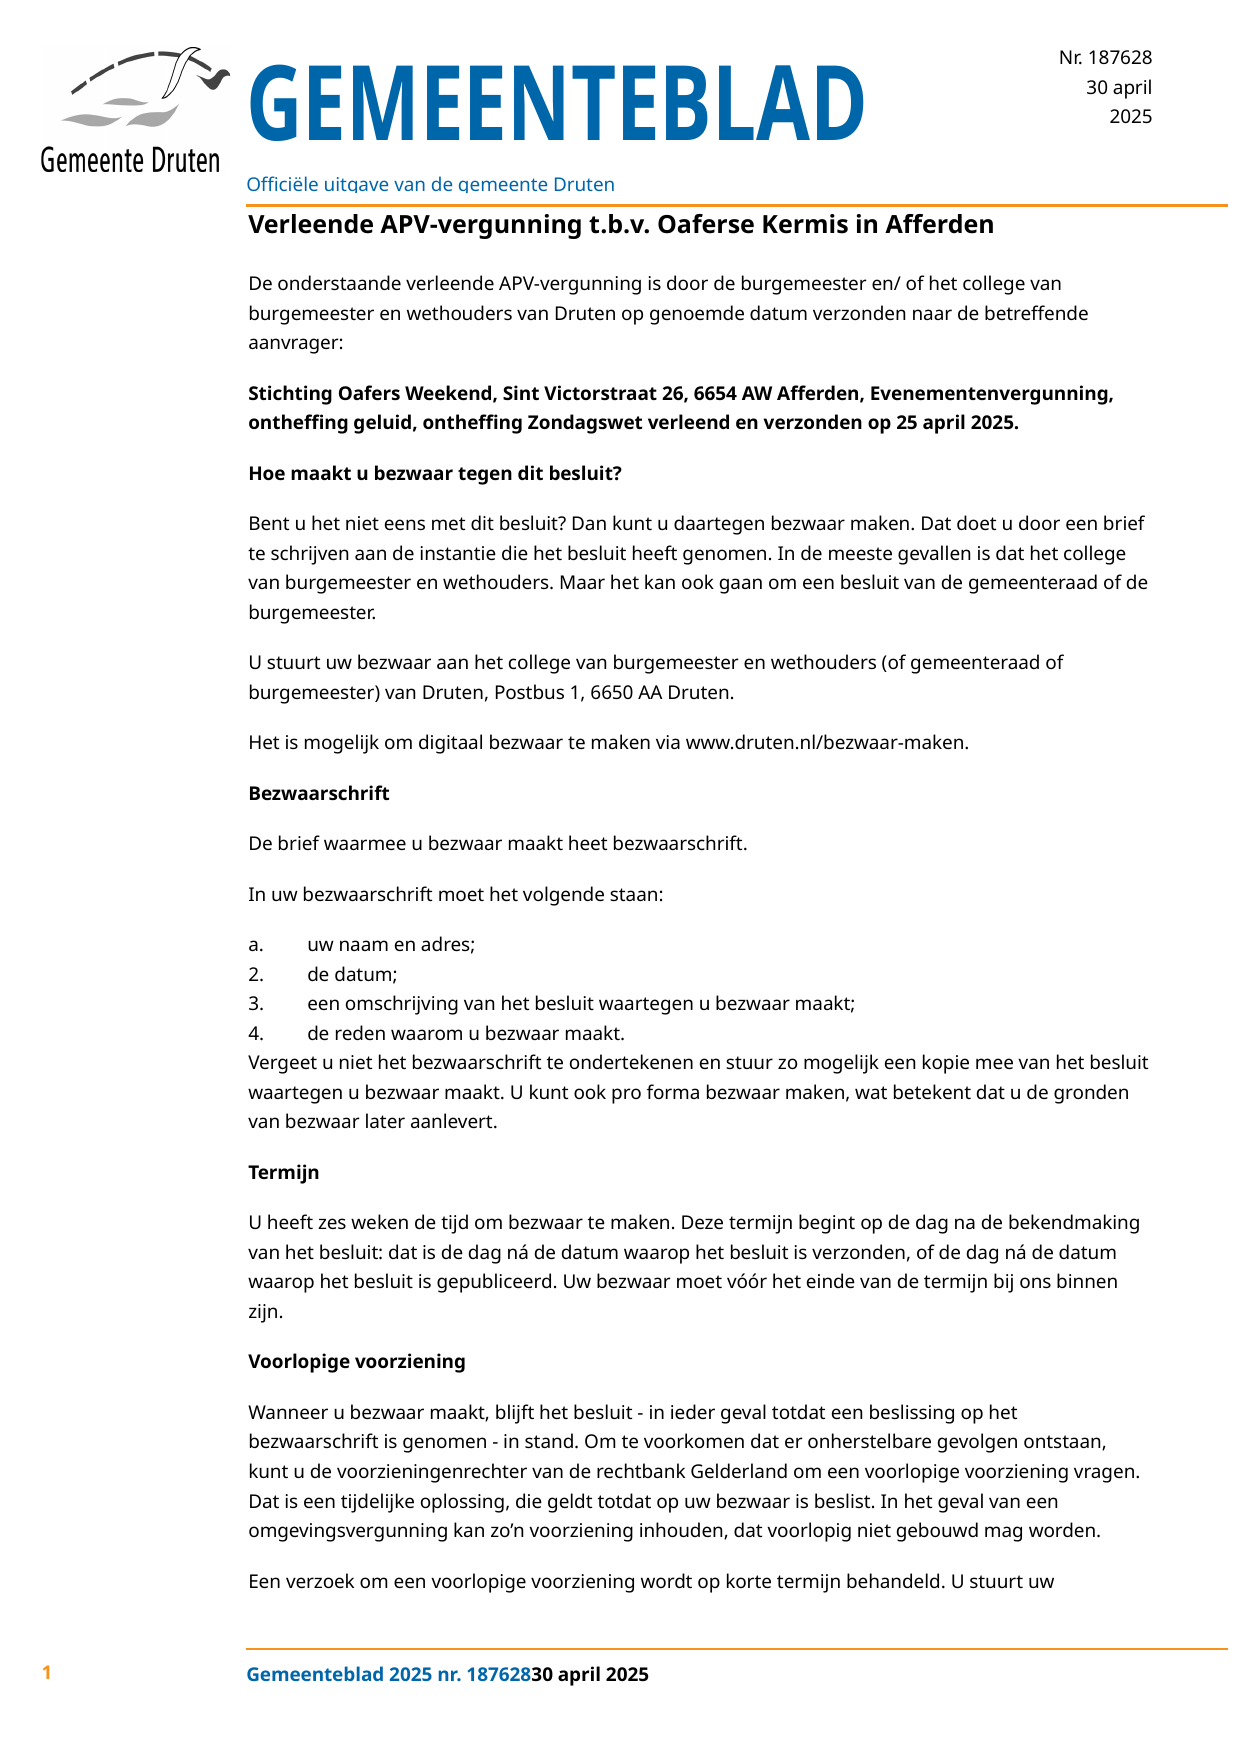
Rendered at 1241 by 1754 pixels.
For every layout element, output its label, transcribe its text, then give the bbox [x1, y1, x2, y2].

text Bezwaarschrift [248, 780, 1152, 806]
text U heeft zes weken de tijd om bezwaar te maken. Deze termijn begint op de dag na de bekendmaking van het besluit: dat is de dag ná de datum waarop het besluit is verzonden, of de dag ná de datum waarop het besluit is gepubliceerd. Uw bezwaar moet vóór het einde van de termijn bij ons binnen zijn. [248, 1209, 1152, 1324]
text Voorlopige voorziening [248, 1349, 1152, 1374]
text De brief waarmee u bezwaar maakt heet bezwaarschrift. [248, 830, 1152, 856]
text Stichting Oafers Weekend, Sint Victorstraat 26, 6654 AW Afferden, Evenementenvergunning, ontheffing geluid, ontheffing Zondagswet verleend en verzonden op 25 april 2025. [248, 380, 1152, 435]
text U stuurt uw bezwaar aan het college van burgemeester en wethouders (of gemeenteraad of burgemeester) van Druten, Postbus 1, 6650 AA Druten. [248, 649, 1152, 705]
picture [41, 47, 231, 172]
text Wanneer u bezwaar maakt, blijft het besluit - in ieder geval totdat een beslissing op het bezwaarschrift is genomen - in stand. Om te voorkomen dat er onherstelbare gevolgen ontstaan, kunt u de voorzieningenrechter van de rechtbank Gelderland om een voorlopige voorziening vragen. Dat is een tijdelijke oplossing, die geldt totdat op uw bezwaar is beslist. In het geval van een omgevingsvergunning kan zo’n voorziening inhouden, dat voorlopig niet gebouwd mag worden. [248, 1399, 1152, 1543]
text In uw bezwaarschrift moet het volgende staan: [248, 881, 1152, 906]
text Vergeet u niet het bezwaarschrift te ondertekenen en stuur zo mogelijk een kopie mee van het besluit waartegen u bezwaar maakt. U kunt ook pro forma bezwaar maken, wat betekent dat u de gronden van bezwaar later aanlevert. [248, 1049, 1152, 1134]
text Het is mogelijk om digitaal bezwaar te maken via www.druten.nl/bezwaar-maken. [248, 729, 1152, 755]
text Bent u het niet eens met dit besluit? Dan kunt u daartegen bezwaar maken. Dat doet u door een brief te schrijven aan de instantie die het besluit heeft genomen. In de meeste gevallen is dat het college van burgemeester en wethouders. Maar het kan ook gaan om een besluit van de gemeenteraad of de burgemeester. [248, 510, 1152, 625]
list een omschrijving van het besluit waartegen u bezwaar maakt; [248, 990, 1152, 1016]
text Een verzoek om een voorlopige voorziening wordt op korte termijn behandeld. U stuurt uw [248, 1568, 1152, 1593]
list de datum; [248, 961, 1152, 986]
list uw naam en adres; [248, 931, 1152, 957]
text Verleende APV-vergunning t.b.v. Oaferse Kermis in Afferden [248, 207, 1152, 241]
text Hoe maakt u bezwaar tegen dit besluit? [248, 460, 1152, 486]
text De onderstaande verleende APV-vergunning is door de burgemeester en/ of het college van burgemeester en wethouders van Druten op genoemde datum verzonden naar de betreffende aanvrager: [248, 270, 1152, 355]
text Termijn [248, 1159, 1152, 1185]
list de reden waarom u bezwaar maakt. [248, 1020, 1152, 1046]
